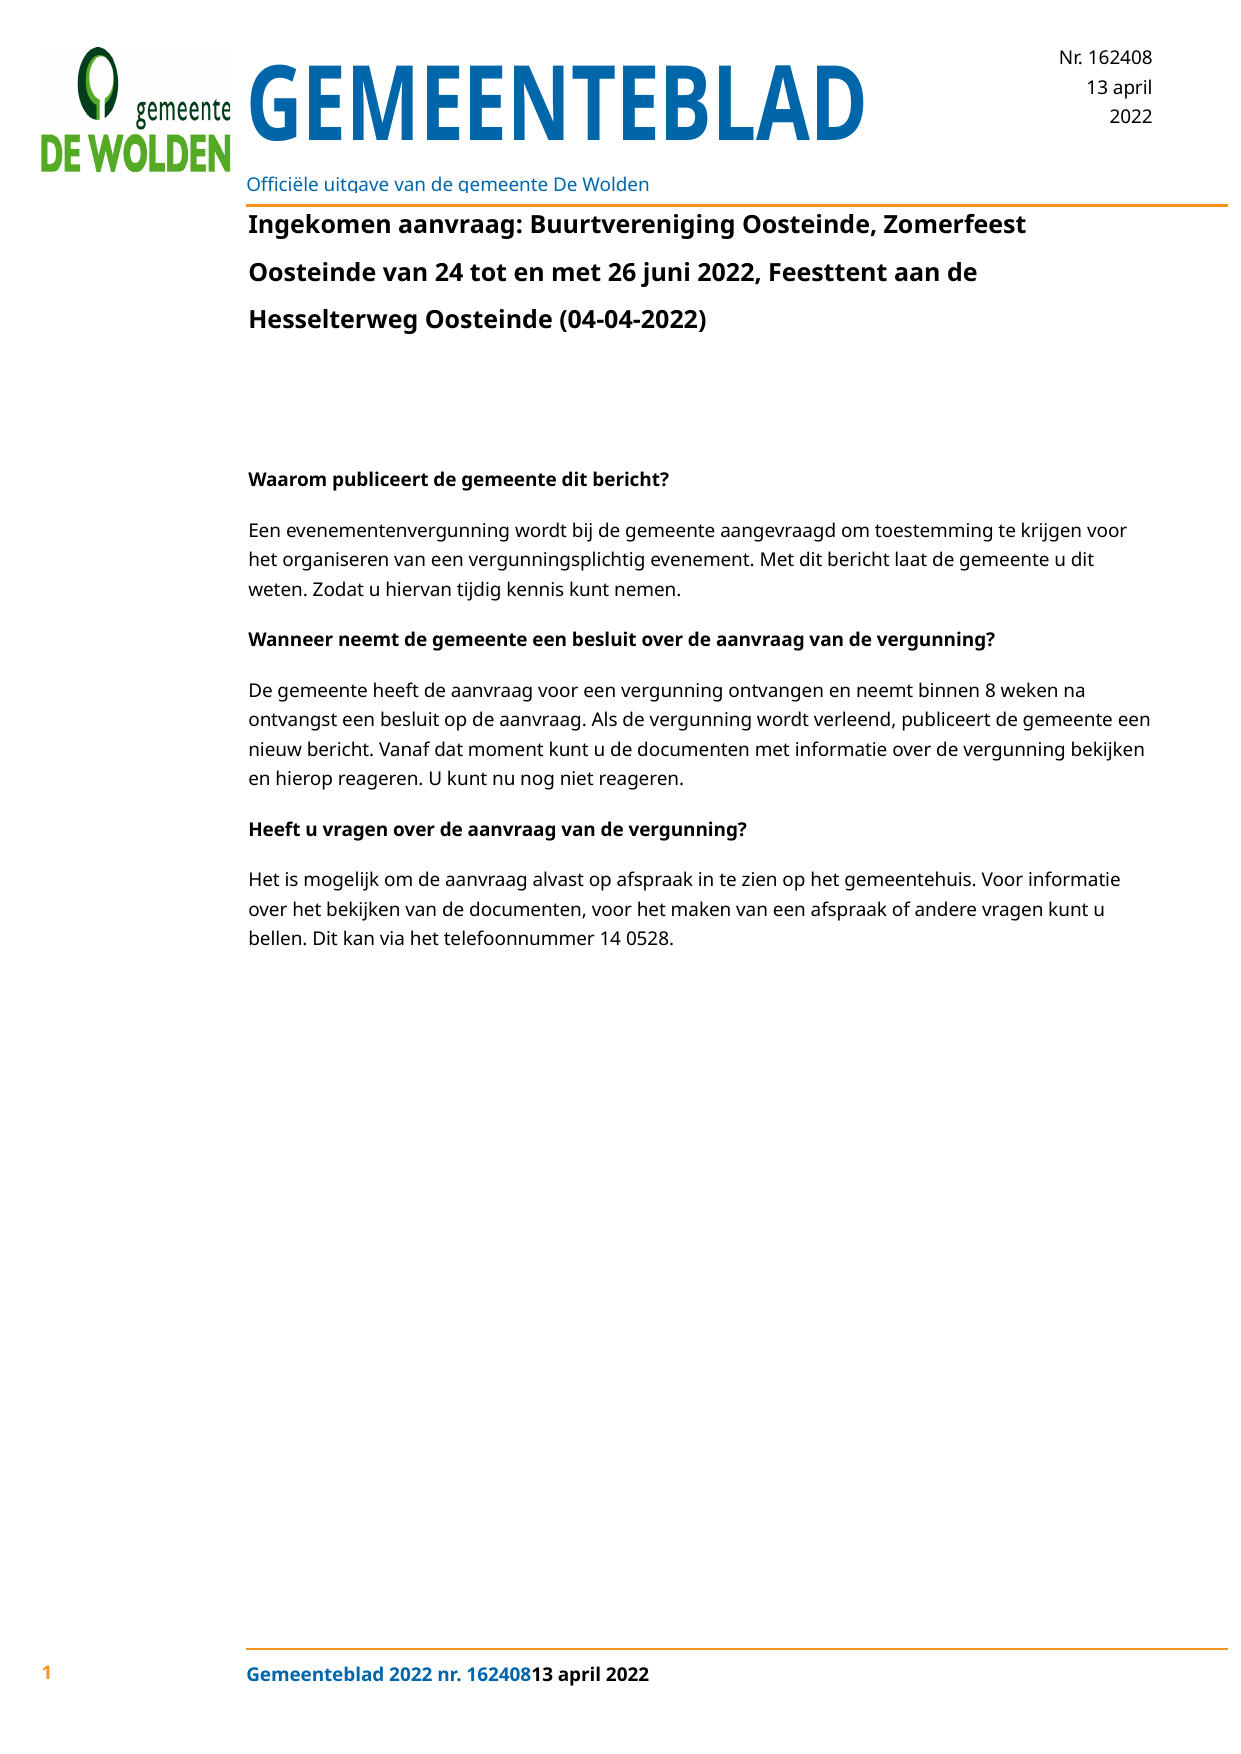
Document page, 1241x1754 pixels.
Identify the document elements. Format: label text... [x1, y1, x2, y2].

picture [41, 47, 231, 172]
text De gemeente heeft de aanvraag voor een vergunning ontvangen en neemt binnen 8 weken na ontvangst een besluit op de aanvraag. Als de vergunning wordt verleend, publiceert de gemeente een nieuw bericht. Vanaf dat moment kunt u de documenten met informatie over de vergunning bekijken en hierop reageren. U kunt nu nog niet reageren. [248, 677, 1152, 791]
text Heeft u vragen over de aanvraag van de vergunning? [248, 816, 1152, 842]
text Een evenementenvergunning wordt bij de gemeente aangevraagd om toestemming te krijgen voor het organiseren van een vergunningsplichtig evenement. Met dit bericht laat de gemeente u dit weten. Zodat u hiervan tijdig kennis kunt nemen. [248, 517, 1152, 602]
text Wanneer neemt de gemeente een besluit over de aanvraag van de vergunning? [248, 626, 1152, 652]
text Waarom publiceert de gemeente dit bericht? [248, 466, 1152, 492]
text Het is mogelijk om de aanvraag alvast op afspraak in te zien op het gemeentehuis. Voor informatie over het bekijken van de documenten, voor het maken van een afspraak of andere vragen kunt u bellen. Dit kan via het telefoonnummer 14 0528. [248, 866, 1152, 951]
text Ingekomen aanvraag: Buurtvereniging Oosteinde, Zomerfeest Oosteinde van 24 tot en met 26 juni 2022, Feesttent aan de Hesselterweg Oosteinde (04-04-2022) [248, 207, 1152, 336]
